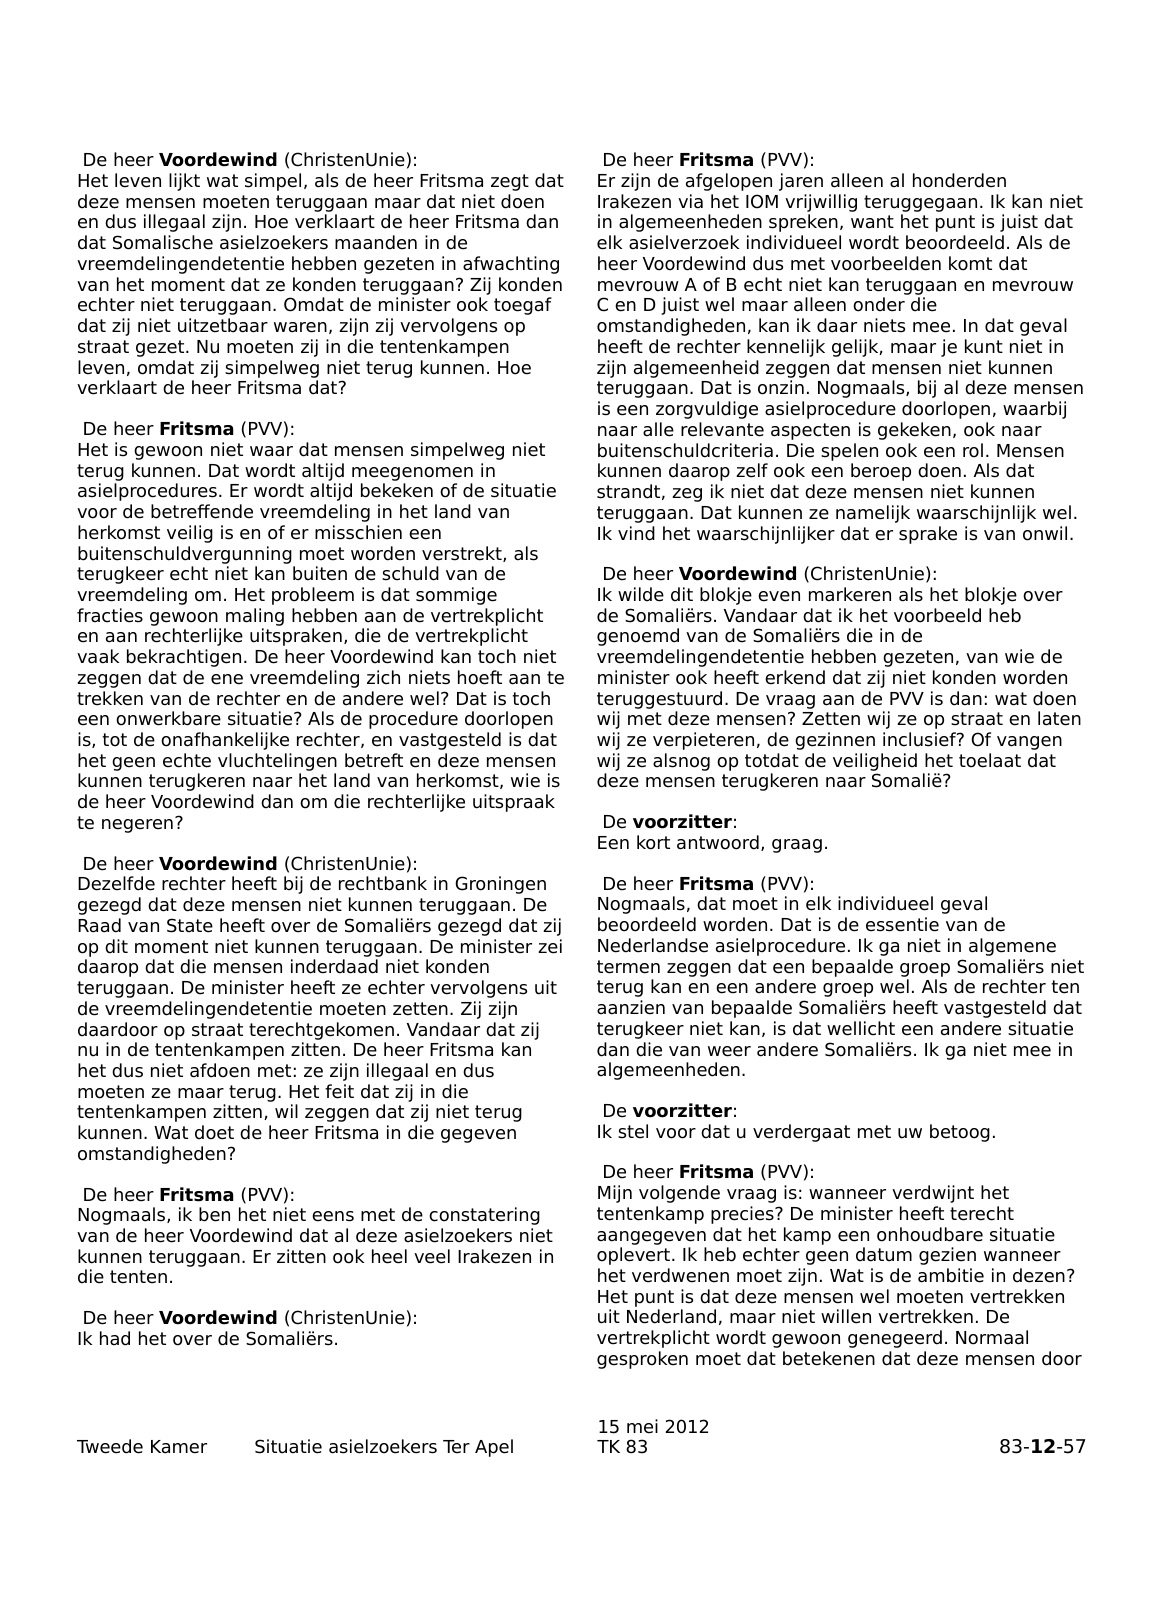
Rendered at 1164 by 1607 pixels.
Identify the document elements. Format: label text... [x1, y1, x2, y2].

text Een kort antwoord, graag. [596, 833, 1087, 853]
text Dezelfde rechter heeft bij de rechtbank in Groningen gezegd dat deze mensen niet kunnen teruggaan. De Raad van State heeft over de Somaliërs gezegd dat zij op dit moment niet kunnen teruggaan. De minister zei daarop dat die mensen inderdaad niet konden teruggaan. De minister heeft ze echter vervolgens uit de vreemdelingendetentie moeten zetten. Zij zijn daardoor op straat terechtgekomen. Vandaar dat zij nu in de tentenkampen zitten. De heer Fritsma kan het dus niet afdoen met: ze zijn illegaal en dus moeten ze maar terug. Het feit dat zij in die tentenkampen zitten, wil zeggen dat zij niet terug kunnen. Wat doet de heer Fritsma in die gegeven omstandigheden? [77, 874, 567, 1164]
text Nogmaals, ik ben het niet eens met de constatering van de heer Voordewind dat al deze asielzoekers niet kunnen teruggaan. Er zitten ook heel veel Irakezen in die tenten. [77, 1205, 567, 1288]
text De heer Voordewind (ChristenUnie): [77, 150, 567, 171]
text Het is gewoon niet waar dat mensen simpelweg niet terug kunnen. Dat wordt altijd meegenomen in asielprocedures. Er wordt altijd bekeken of de situatie voor de betreffende vreemdeling in het land van herkomst veilig is en of er misschien een buitenschuldvergunning moet worden verstrekt, als terugkeer echt niet kan buiten de schuld van de vreemdeling om. Het probleem is dat sommige fracties gewoon maling hebben aan de vertrekplicht en aan rechterlijke uitspraken, die de vertrekplicht vaak bekrachtigen. De heer Voordewind kan toch niet zeggen dat de ene vreemdeling zich niets hoeft aan te trekken van de rechter en de andere wel? Dat is toch een onwerkbare situatie? Als de procedure doorlopen is, tot de onafhankelijke rechter, en vastgesteld is dat het geen echte vluchtelingen betreft en deze mensen kunnen terugkeren naar het land van herkomst, wie is de heer Voordewind dan om die rechterlijke uitspraak te negeren? [77, 440, 567, 833]
text Ik wilde dit blokje even markeren als het blokje over de Somaliërs. Vandaar dat ik het voorbeeld heb genoemd van de Somaliërs die in de vreemdelingendetentie hebben gezeten, van wie de minister ook heeft erkend dat zij niet konden worden teruggestuurd. De vraag aan de PVV is dan: wat doen wij met deze mensen? Zetten wij ze op straat en laten wij ze verpieteren, de gezinnen inclusief? Of vangen wij ze alsnog op totdat de veiligheid het toelaat dat deze mensen terugkeren naar Somalië? [596, 585, 1087, 792]
text De heer Voordewind (ChristenUnie): [77, 853, 567, 874]
text Nogmaals, dat moet in elk individueel geval beoordeeld worden. Dat is de essentie van de Nederlandse asielprocedure. Ik ga niet in algemene termen zeggen dat een bepaalde groep Somaliërs niet terug kan en een andere groep wel. Als de rechter ten aanzien van bepaalde Somaliërs heeft vastgesteld dat terugkeer niet kan, is dat wellicht een andere situatie dan die van weer andere Somaliërs. Ik ga niet mee in algemeenheden. [596, 894, 1087, 1081]
text De voorzitter: [596, 812, 1087, 833]
text De heer Fritsma (PVV): [77, 1184, 567, 1205]
text De heer Fritsma (PVV): [77, 419, 567, 440]
text De heer Voordewind (ChristenUnie): [596, 564, 1087, 585]
text De heer Fritsma (PVV): [596, 1162, 1087, 1183]
text Het leven lijkt wat simpel, als de heer Fritsma zegt dat deze mensen moeten teruggaan maar dat niet doen en dus illegaal zijn. Hoe verklaart de heer Fritsma dan dat Somalische asielzoekers maanden in de vreemdelingendetentie hebben gezeten in afwachting van het moment dat ze konden teruggaan? Zij konden echter niet teruggaan. Omdat de minister ook toegaf dat zij niet uitzetbaar waren, zijn zij vervolgens op straat gezet. Nu moeten zij in die tentenkampen leven, omdat zij simpelweg niet terug kunnen. Hoe verklaart de heer Fritsma dat? [77, 171, 567, 399]
text Ik had het over de Somaliërs. [77, 1329, 567, 1349]
text Ik stel voor dat u verdergaat met uw betoog. [596, 1122, 1087, 1142]
text De heer Fritsma (PVV): [596, 150, 1087, 171]
text De heer Fritsma (PVV): [596, 873, 1087, 894]
text Er zijn de afgelopen jaren alleen al honderden Irakezen via het IOM vrijwillig teruggegaan. Ik kan niet in algemeenheden spreken, want het punt is juist dat elk asielverzoek individueel wordt beoordeeld. Als de heer Voordewind dus met voorbeelden komt dat mevrouw A of B echt niet kan teruggaan en mevrouw C en D juist wel maar alleen onder die omstandigheden, kan ik daar niets mee. In dat geval heeft de rechter kennelijk gelijk, maar je kunt niet in zijn algemeenheid zeggen dat mensen niet kunnen teruggaan. Dat is onzin. Nogmaals, bij al deze mensen is een zorgvuldige asielprocedure doorlopen, waarbij naar alle relevante aspecten is gekeken, ook naar buitenschuldcriteria. Die spelen ook een rol. Mensen kunnen daarop zelf ook een beroep doen. Als dat strandt, zeg ik niet dat deze mensen niet kunnen teruggaan. Dat kunnen ze namelijk waarschijnlijk wel. Ik vind het waarschijnlijker dat er sprake is van onwil. [596, 171, 1087, 544]
text Mijn volgende vraag is: wanneer verdwijnt het tentenkamp precies? De minister heeft terecht aangegeven dat het kamp een onhoudbare situatie oplevert. Ik heb echter geen datum gezien wanneer het verdwenen moet zijn. Wat is de ambitie in dezen? Het punt is dat deze mensen wel moeten vertrekken uit Nederland, maar niet willen vertrekken. De vertrekplicht wordt gewoon genegeerd. Normaal gesproken moet dat betekenen dat deze mensen door [596, 1183, 1087, 1369]
text De heer Voordewind (ChristenUnie): [77, 1308, 567, 1329]
text De voorzitter: [596, 1101, 1087, 1122]
